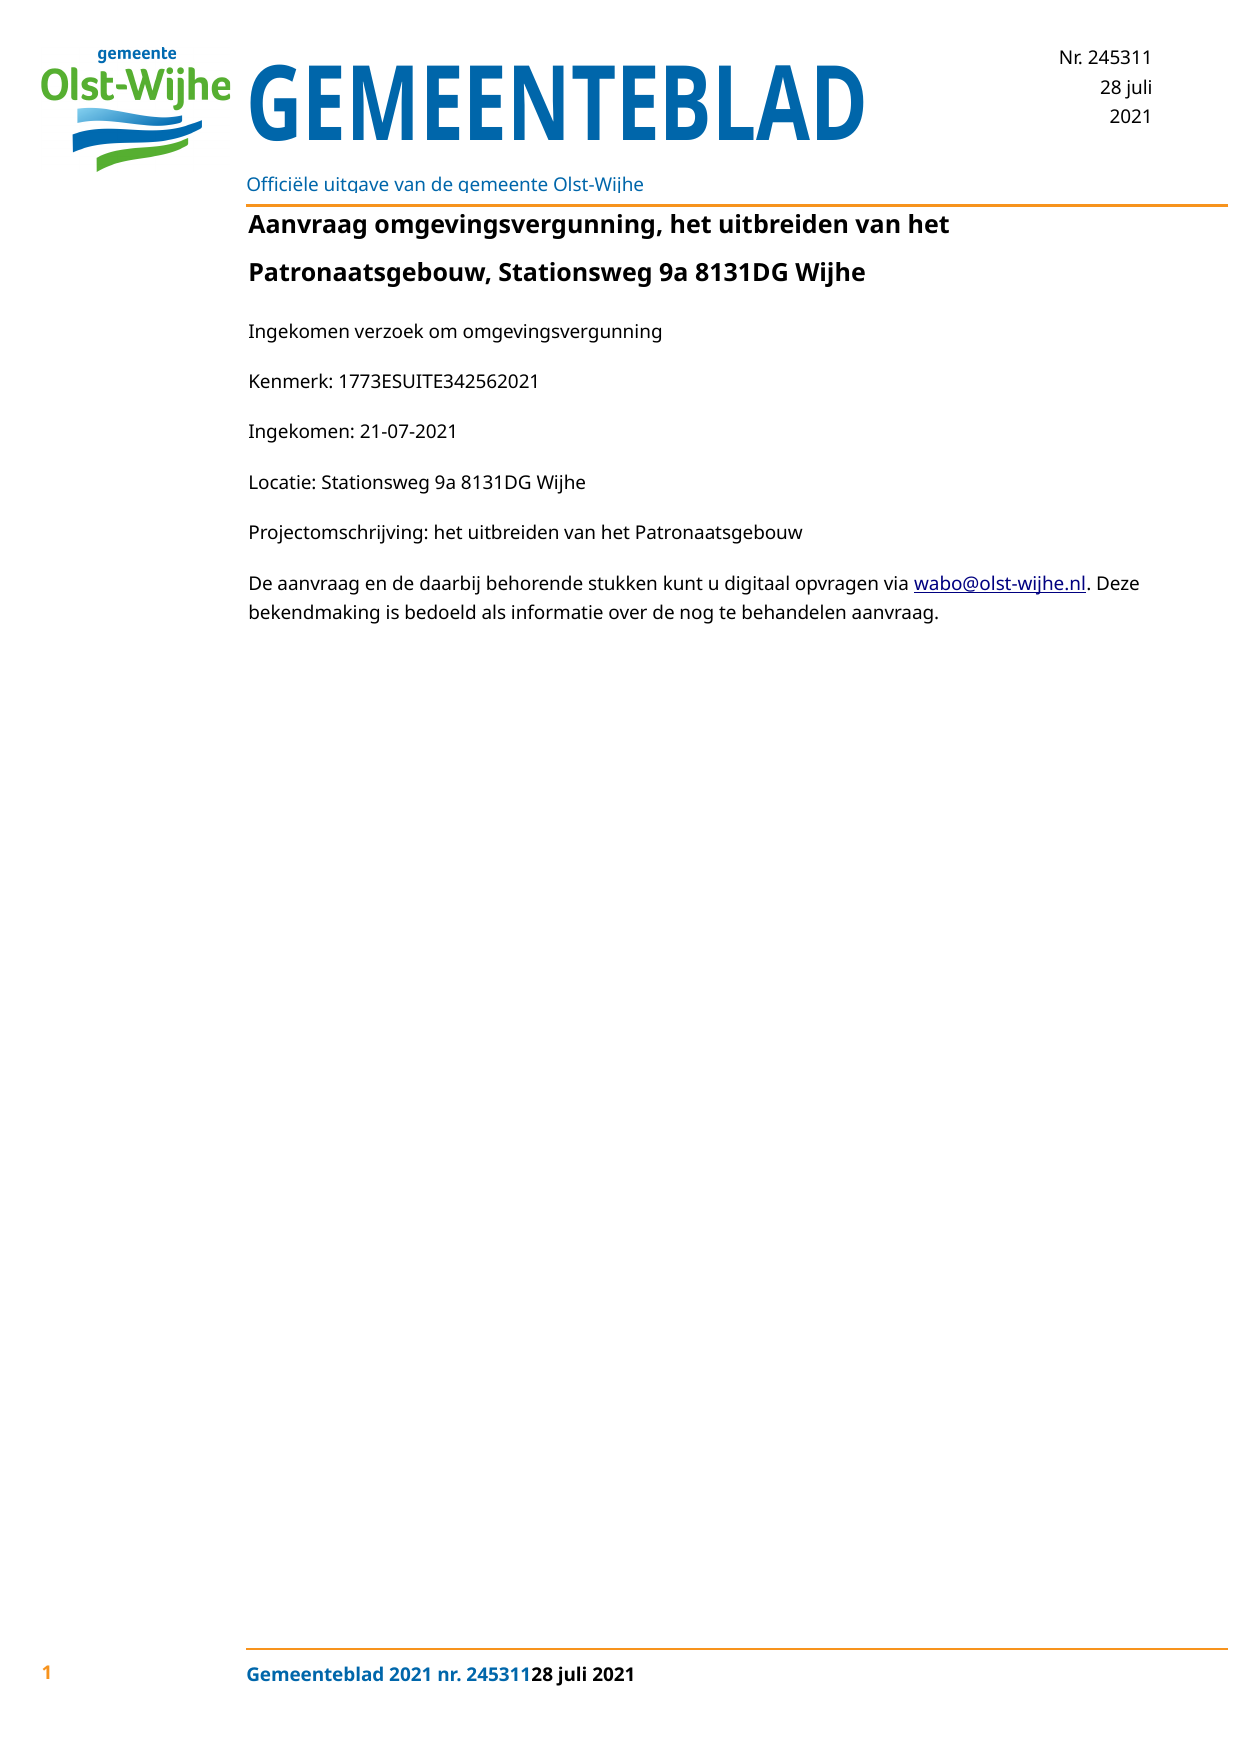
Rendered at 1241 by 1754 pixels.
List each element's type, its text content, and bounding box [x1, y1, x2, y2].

text Kenmerk: 1773ESUITE342562021 [248, 368, 1152, 394]
text Ingekomen verzoek om omgevingsvergunning [248, 318, 1152, 344]
text Projectomschrijving: het uitbreiden van het Patronaatsgebouw [248, 519, 1152, 545]
text Ingekomen: 21-07-2021 [248, 419, 1152, 444]
text De aanvraag en de daarbij behorende stukken kunt u digitaal opvragen via wabo@olst-wijhe.nl. Deze bekendmaking is bedoeld als informatie over de nog te behandelen aanvraag. [248, 570, 1152, 625]
text Locatie: Stationsweg 9a 8131DG Wijhe [248, 469, 1152, 495]
picture [41, 47, 231, 172]
text Aanvraag omgevingsvergunning, het uitbreiden van het Patronaatsgebouw, Stationsweg 9a 8131DG Wijhe [248, 207, 1152, 288]
